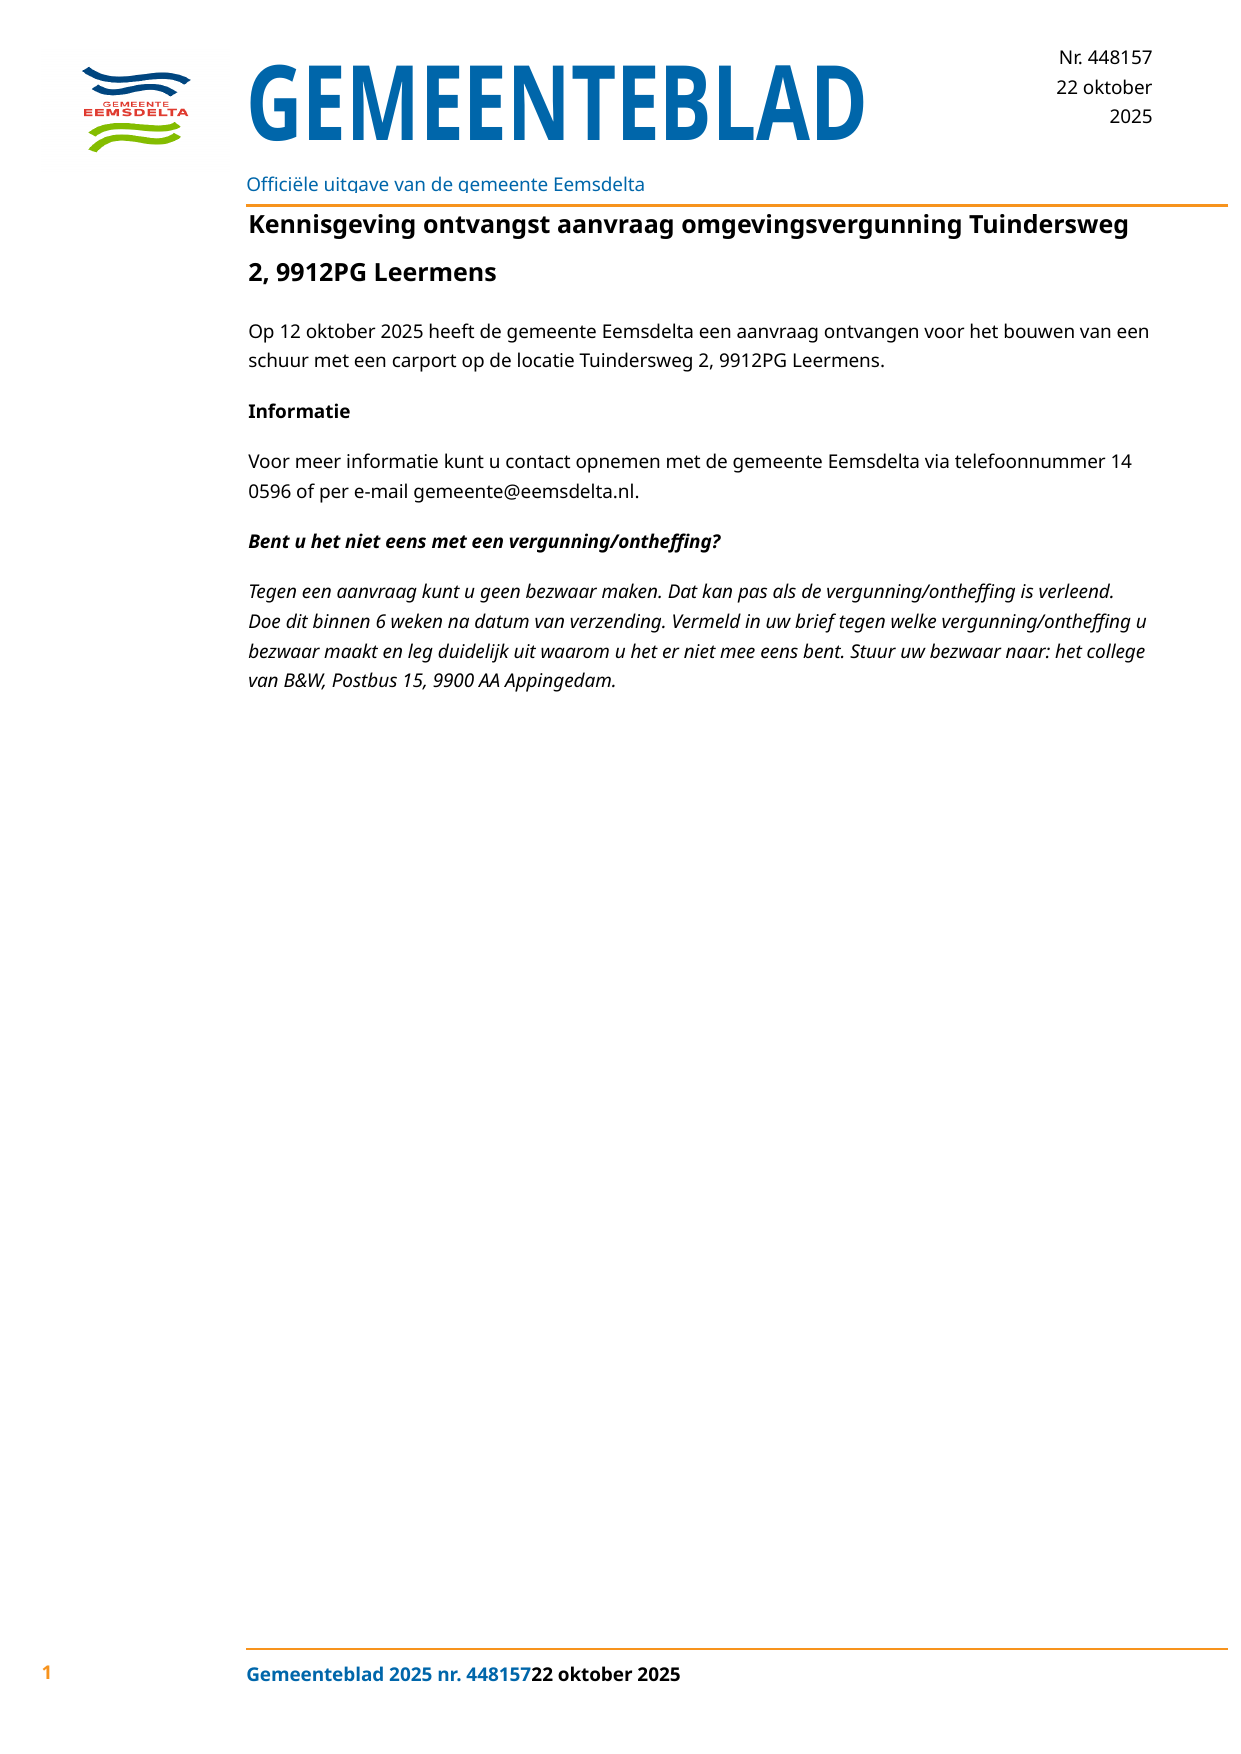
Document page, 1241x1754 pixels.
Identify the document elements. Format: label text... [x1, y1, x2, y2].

text Tegen een aanvraag kunt u geen bezwaar maken. Dat kan pas als de vergunning/ontheffing is verleend. Doe dit binnen 6 weken na datum van verzending. Vermeld in uw brief tegen welke vergunning/ontheffing u bezwaar maakt en leg duidelijk uit waarom u het er niet mee eens bent. Stuur uw bezwaar naar: het college van B&W, Postbus 15, 9900 AA Appingedam. [248, 579, 1152, 693]
picture [41, 47, 231, 172]
text Voor meer informatie kunt u contact opnemen met de gemeente Eemsdelta via telefoonnummer 14 0596 of per e-mail gemeente@eemsdelta.nl. [248, 448, 1152, 504]
text Op 12 oktober 2025 heeft de gemeente Eemsdelta een aanvraag ontvangen voor het bouwen van een schuur met een carport op de locatie Tuindersweg 2, 9912PG Leermens. [248, 318, 1152, 373]
text Bent u het niet eens met een vergunning/ontheffing? [248, 528, 1152, 554]
text Informatie [248, 398, 1152, 424]
text Kennisgeving ontvangst aanvraag omgevingsvergunning Tuindersweg 2, 9912PG Leermens [248, 207, 1152, 288]
